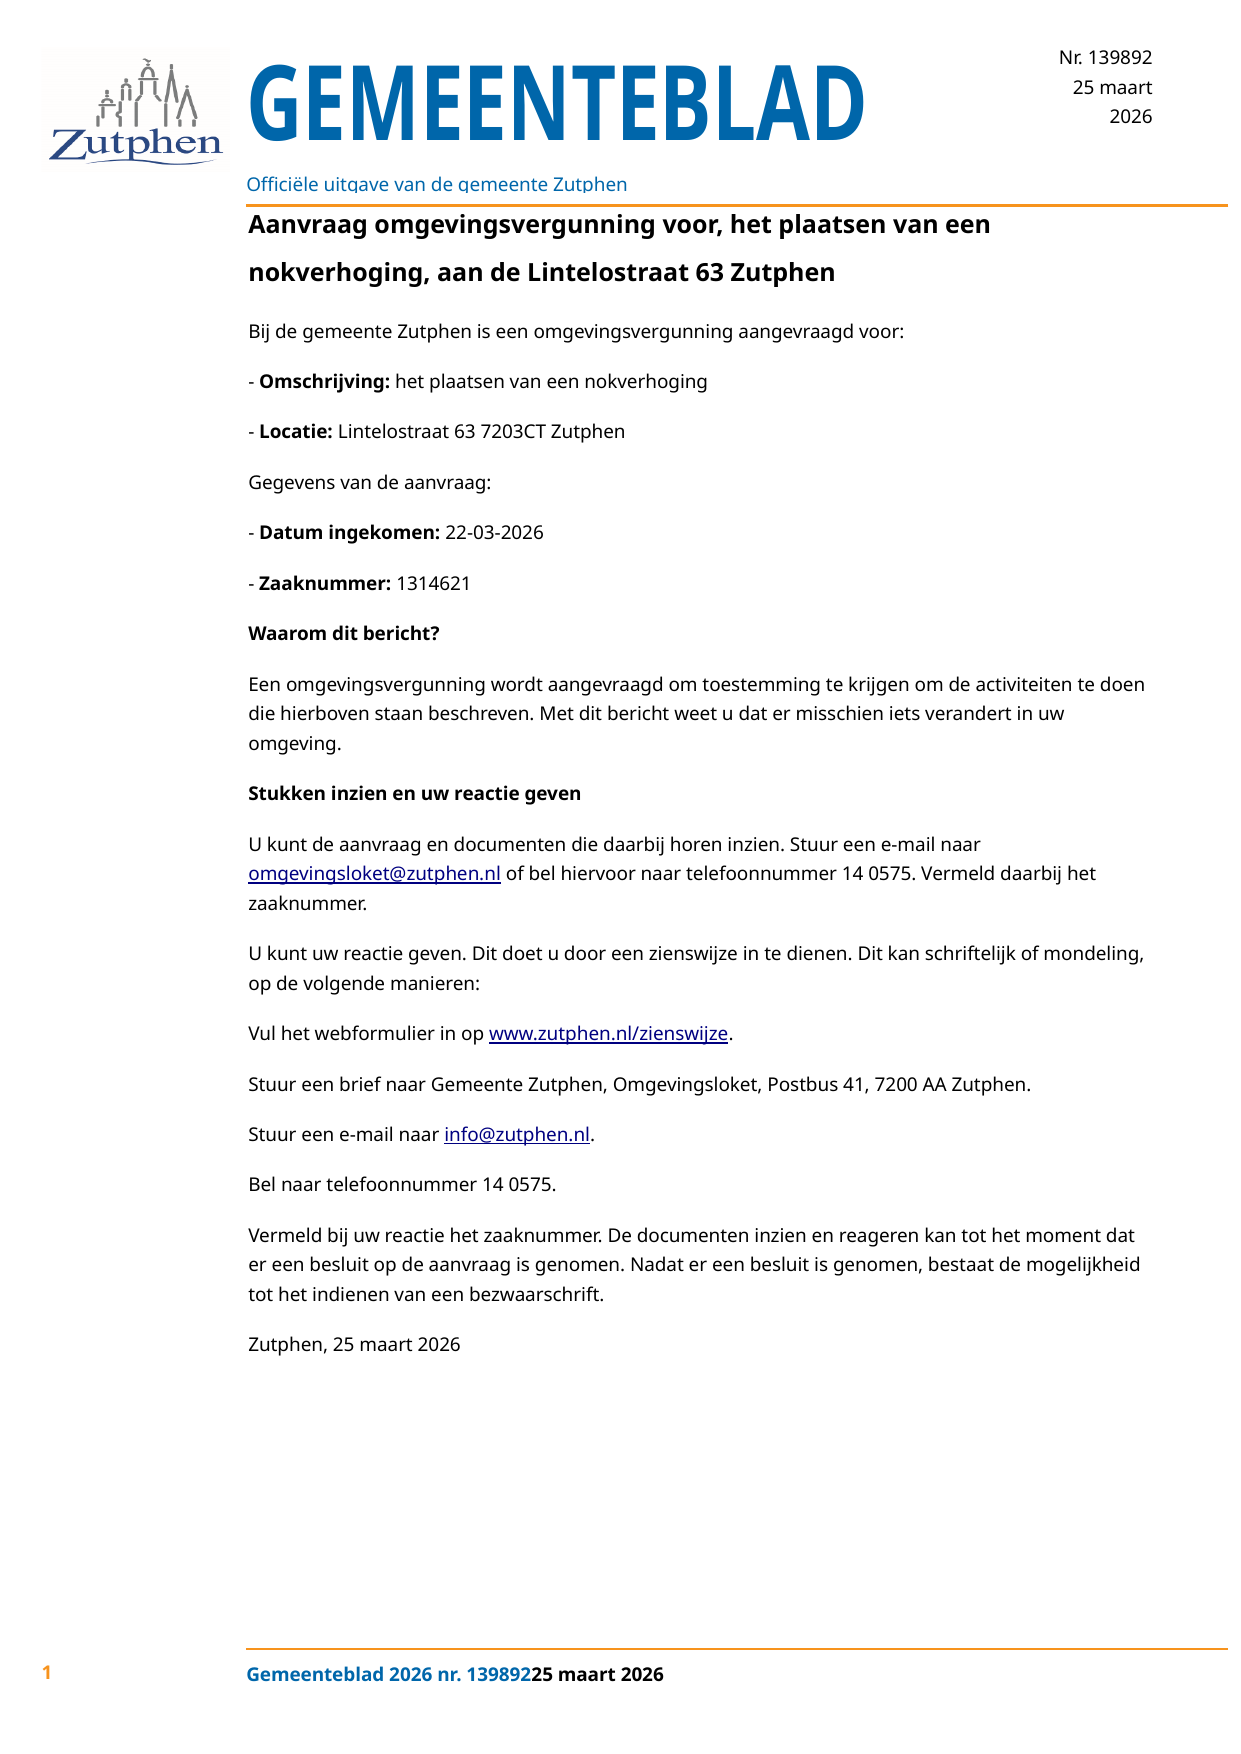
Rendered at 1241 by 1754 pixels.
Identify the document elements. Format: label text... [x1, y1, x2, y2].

text - Omschrijving: het plaatsen van een nokverhoging [248, 368, 1152, 394]
text Een omgevingsvergunning wordt aangevraagd om toestemming te krijgen om de activiteiten te doen die hierboven staan beschreven. Met dit bericht weet u dat er misschien iets verandert in uw omgeving. [248, 671, 1152, 756]
text Zutphen, 25 maart 2026 [248, 1332, 1152, 1357]
text Stuur een brief naar Gemeente Zutphen, Omgevingsloket, Postbus 41, 7200 AA Zutphen. [248, 1071, 1152, 1097]
picture [41, 47, 231, 172]
text U kunt uw reactie geven. Dit doet u door een zienswijze in te dienen. Dit kan schriftelijk of mondeling, op de volgende manieren: [248, 940, 1152, 996]
text Stuur een e-mail naar info@zutphen.nl. [248, 1121, 1152, 1147]
text - Datum ingekomen: 22-03-2026 [248, 519, 1152, 545]
text Aanvraag omgevingsvergunning voor, het plaatsen van een nokverhoging, aan de Lintelostraat 63 Zutphen [248, 207, 1152, 288]
text Bel naar telefoonnummer 14 0575. [248, 1172, 1152, 1197]
text Vul het webformulier in op www.zutphen.nl/zienswijze. [248, 1020, 1152, 1046]
text Gegevens van de aanvraag: [248, 469, 1152, 495]
text - Zaaknummer: 1314621 [248, 570, 1152, 596]
text Waarom dit bericht? [248, 620, 1152, 646]
text U kunt de aanvraag en documenten die daarbij horen inzien. Stuur een e-mail naar omgevingsloket@zutphen.nl of bel hiervoor naar telefoonnummer 14 0575. Vermeld daarbij het zaaknummer. [248, 831, 1152, 916]
text Stukken inzien en uw reactie geven [248, 780, 1152, 806]
text - Locatie: Lintelostraat 63 7203CT Zutphen [248, 419, 1152, 444]
text Vermeld bij uw reactie het zaaknummer. De documenten inzien en reageren kan tot het moment dat er een besluit op de aanvraag is genomen. Nadat er een besluit is genomen, bestaat de mogelijkheid tot het indienen van een bezwaarschrift. [248, 1222, 1152, 1307]
text Bij de gemeente Zutphen is een omgevingsvergunning aangevraagd voor: [248, 318, 1152, 344]
